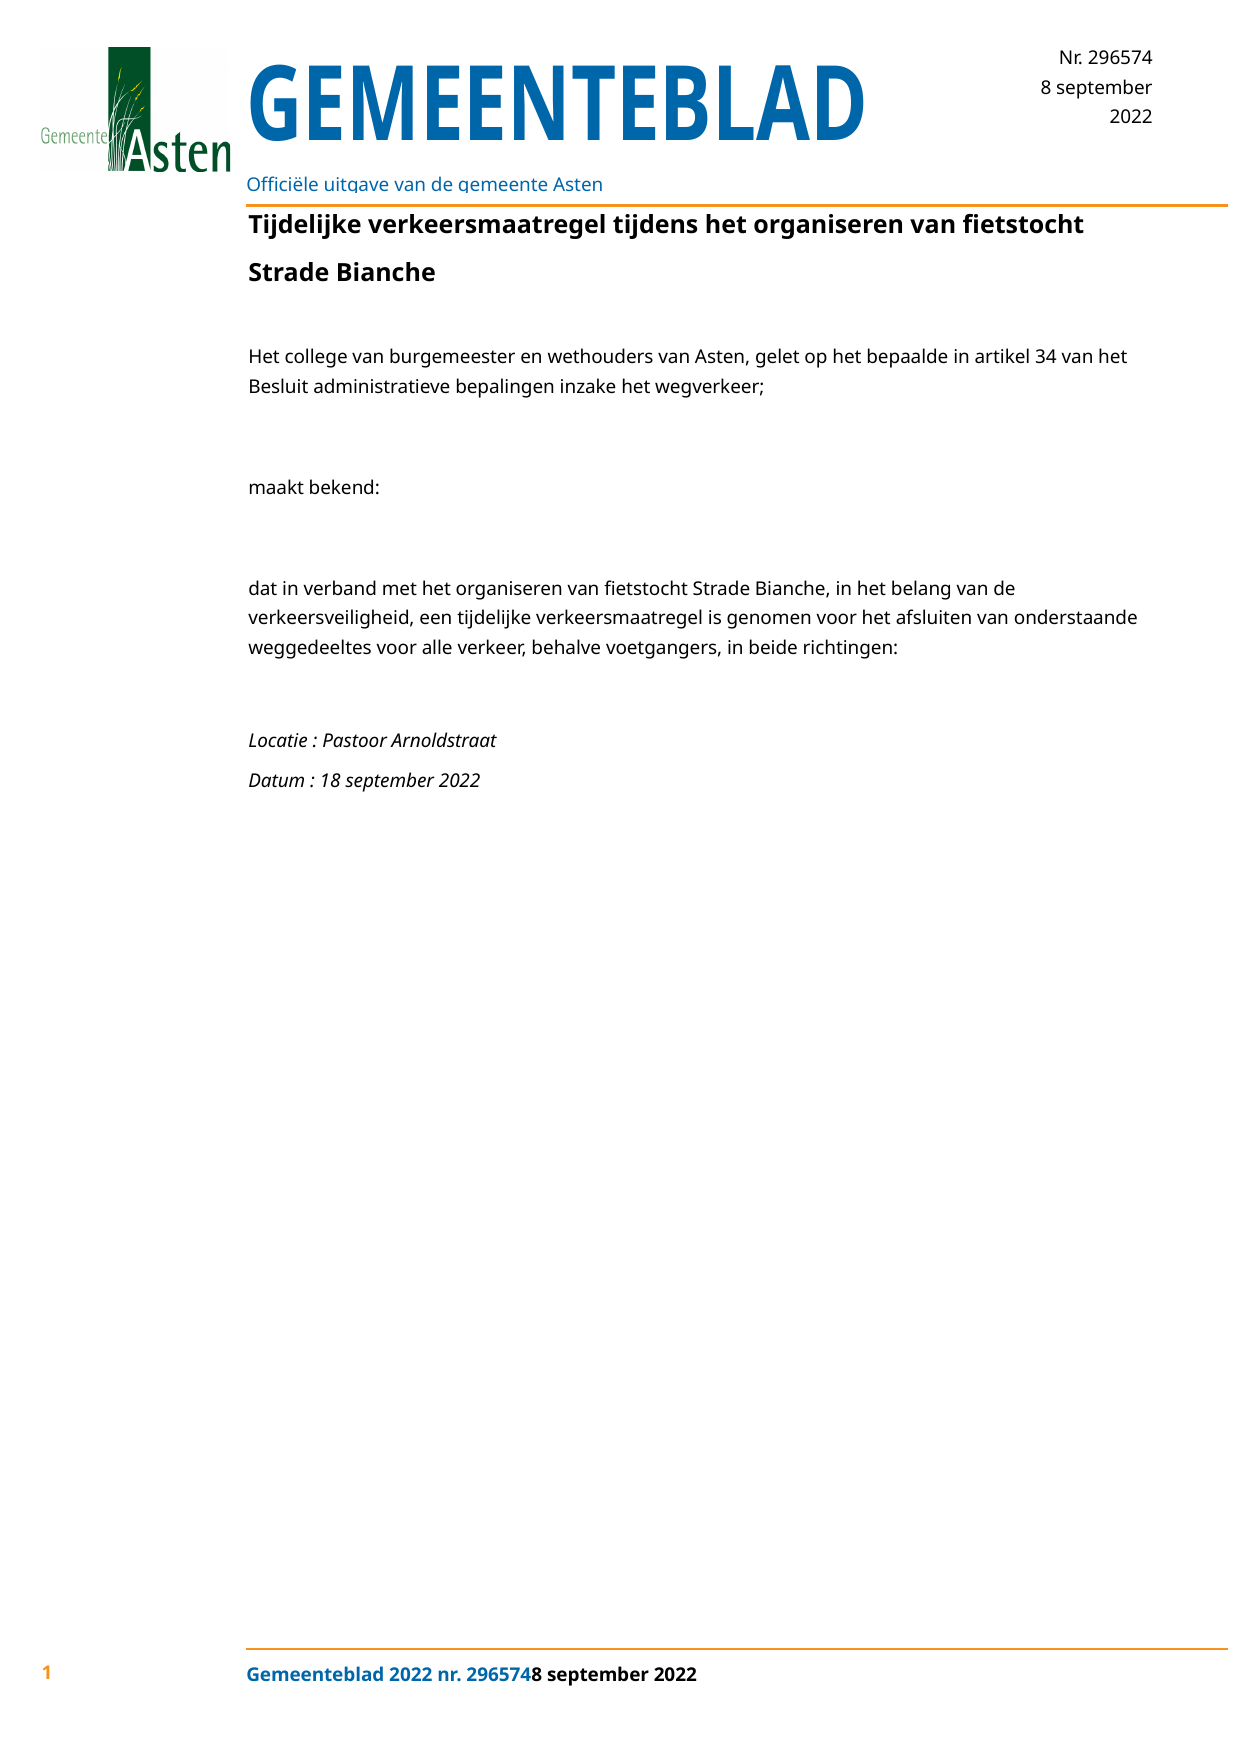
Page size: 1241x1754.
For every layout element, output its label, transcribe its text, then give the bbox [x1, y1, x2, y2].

text Locatie : Pastoor Arnoldstraat [248, 728, 1152, 753]
text maakt bekend: [248, 474, 1152, 500]
text dat in verband met het organiseren van fietstocht Strade Bianche, in het belang van de verkeersveiligheid, een tijdelijke verkeersmaatregel is genomen voor het afsluiten van onderstaande weggedeeltes voor alle verkeer, behalve voetgangers, in beide richtingen: [248, 575, 1152, 660]
picture [41, 47, 231, 172]
text Tijdelijke verkeersmaatregel tijdens het organiseren van fietstocht Strade Bianche [248, 207, 1152, 288]
text Datum : 18 september 2022 [248, 767, 1152, 793]
text Het college van burgemeester en wethouders van Asten, gelet op het bepaalde in artikel 34 van het Besluit administratieve bepalingen inzake het wegverkeer; [248, 344, 1152, 399]
